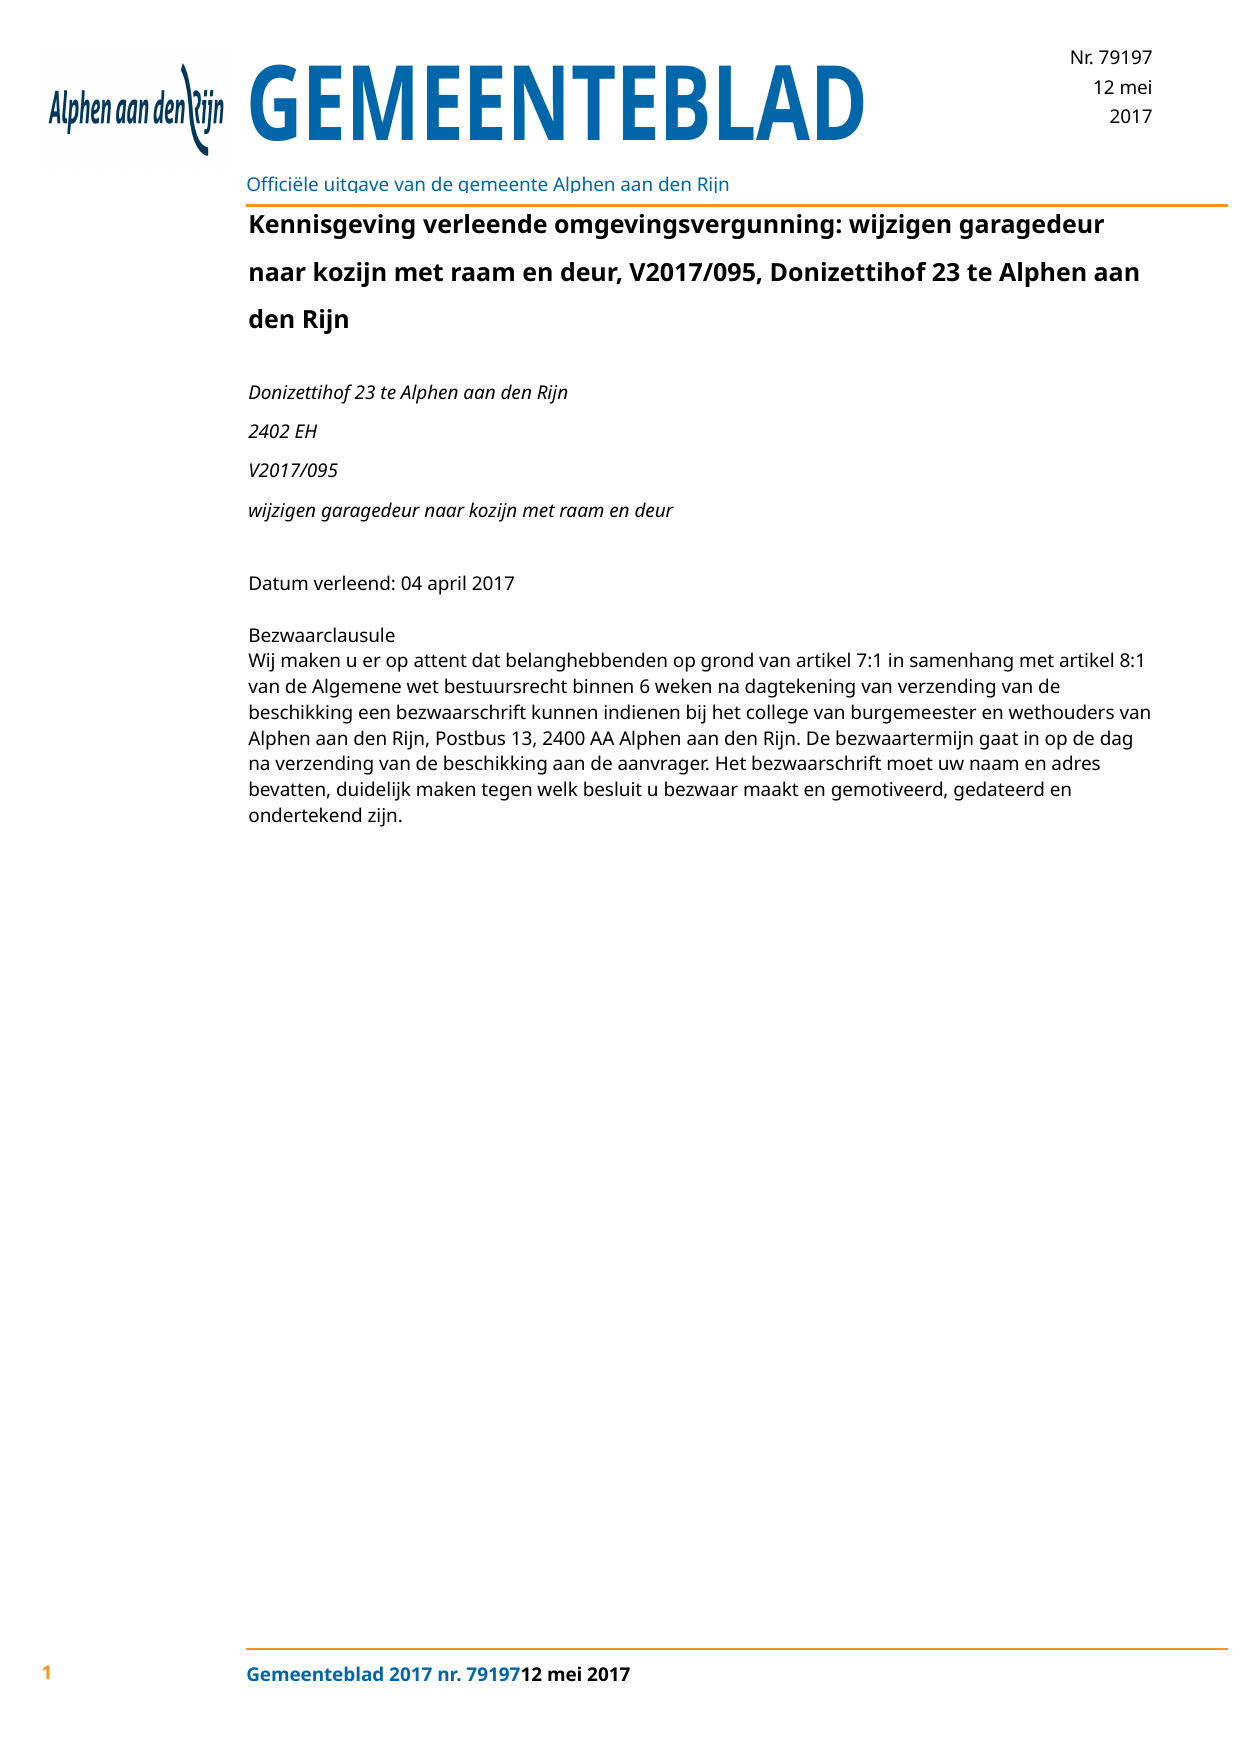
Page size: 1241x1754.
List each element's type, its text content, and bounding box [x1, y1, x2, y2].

text Wij maken u er op attent dat belanghebbenden op grond van artikel 7:1 in samenhang met artikel 8:1 van de Algemene wet bestuursrecht binnen 6 weken na dagtekening van verzending van de beschikking een bezwaarschrift kunnen indienen bij het college van burgemeester en wethouders van Alphen aan den Rijn, Postbus 13, 2400 AA Alphen aan den Rijn. De bezwaartermijn gaat in op de dag na verzending van de beschikking aan de aanvrager. Het bezwaarschrift moet uw naam en adres bevatten, duidelijk maken tegen welk besluit u bezwaar maakt en gemotiveerd, gedateerd en ondertekend zijn. [248, 648, 1152, 828]
text Kennisgeving verleende omgevingsvergunning: wijzigen garagedeur naar kozijn met raam en deur, V2017/095, Donizettihof 23 te Alphen aan den Rijn [248, 207, 1152, 336]
text Bezwaarclausule [248, 622, 1152, 648]
text Donizettihof 23 te Alphen aan den Rijn [248, 379, 1152, 405]
text V2017/095 [248, 458, 1152, 483]
picture [41, 47, 231, 172]
text 2402 EH [248, 418, 1152, 444]
text Datum verleend: 04 april 2017 [248, 570, 1152, 596]
text wijzigen garagedeur naar kozijn met raam en deur [248, 497, 1152, 523]
